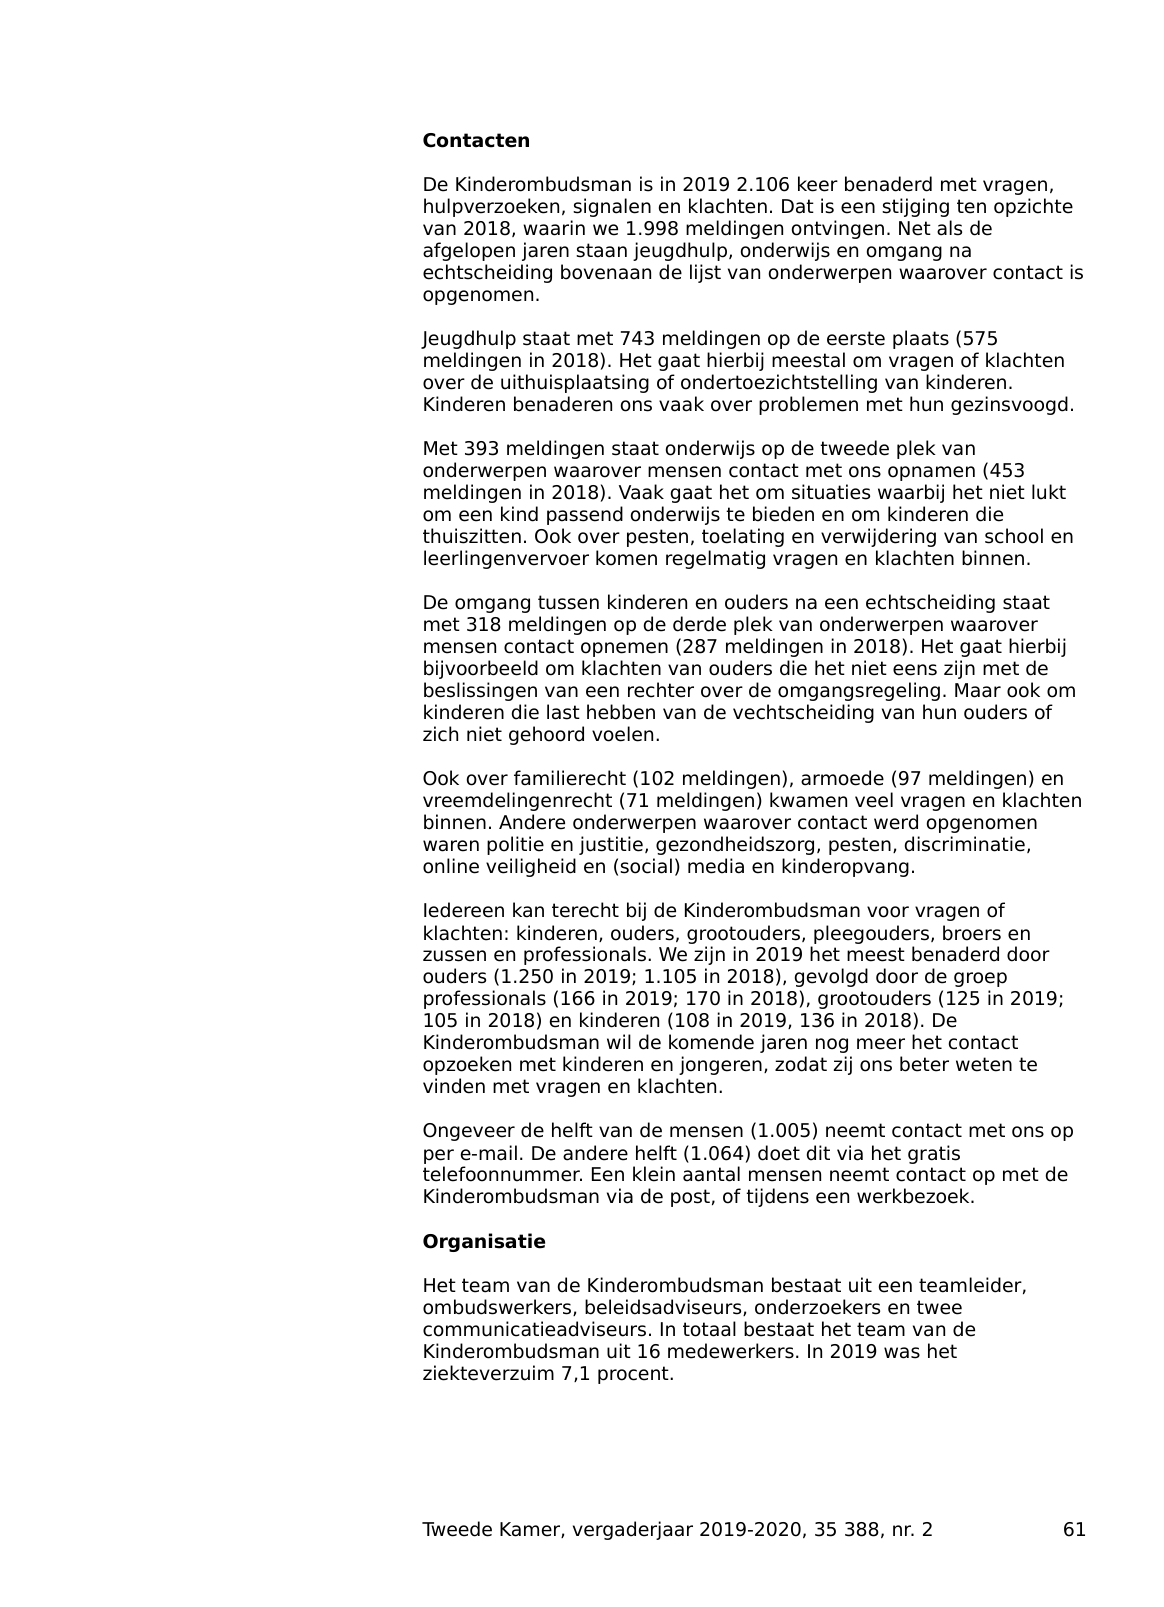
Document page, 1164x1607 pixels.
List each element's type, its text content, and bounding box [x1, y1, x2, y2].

text De Kinderombudsman is in 2019 2.106 keer benaderd met vragen, hulpverzoeken, signalen en klachten. Dat is een stijging ten opzichte van 2018, waarin we 1.998 meldingen ontvingen. Net als de afgelopen jaren staan jeugdhulp, onderwijs en omgang na echtscheiding bovenaan de lijst van onderwerpen waarover contact is opgenomen. [422, 174, 1087, 306]
text Ook over familierecht (102 meldingen), armoede (97 meldingen) en vreemdelingenrecht (71 meldingen) kwamen veel vragen en klachten binnen. Andere onderwerpen waarover contact werd opgenomen waren politie en justitie, gezondheidszorg, pesten, discriminatie, online veiligheid en (social) media en kinderopvang. [422, 768, 1087, 878]
text Jeugdhulp staat met 743 meldingen op de eerste plaats (575 meldingen in 2018). Het gaat hierbij meestal om vragen of klachten over de uithuisplaatsing of ondertoezichtstelling van kinderen. Kinderen benaderen ons vaak over problemen met hun gezinsvoogd. [422, 328, 1087, 416]
text Het team van de Kinderombudsman bestaat uit een teamleider, ombudswerkers, beleidsadviseurs, onderzoekers en twee communicatieadviseurs. In totaal bestaat het team van de Kinderombudsman uit 16 medewerkers. In 2019 was het ziekteverzuim 7,1 procent. [422, 1275, 1087, 1384]
text Met 393 meldingen staat onderwijs op de tweede plek van onderwerpen waarover mensen contact met ons opnamen (453 meldingen in 2018). Vaak gaat het om situaties waarbij het niet lukt om een kind passend onderwijs te bieden en om kinderen die thuiszitten. Ook over pesten, toelating en verwijdering van school en leerlingenvervoer komen regelmatig vragen en klachten binnen. [422, 438, 1087, 570]
subtitle Organisatie [422, 1231, 1087, 1252]
text Iedereen kan terecht bij de Kinderombudsman voor vragen of klachten: kinderen, ouders, grootouders, pleegouders, broers en zussen en professionals. We zijn in 2019 het meest benaderd door ouders (1.250 in 2019; 1.105 in 2018), gevolgd door de groep professionals (166 in 2019; 170 in 2018), grootouders (125 in 2019; 105 in 2018) en kinderen (108 in 2019, 136 in 2018). De Kinderombudsman wil de komende jaren nog meer het contact opzoeken met kinderen en jongeren, zodat zij ons beter weten te vinden met vragen en klachten. [422, 900, 1087, 1098]
text Ongeveer de helft van de mensen (1.005) neemt contact met ons op per e-mail. De andere helft (1.064) doet dit via het gratis telefoonnummer. Een klein aantal mensen neemt contact op met de Kinderombudsman via de post, of tijdens een werkbezoek. [422, 1120, 1087, 1208]
subtitle Contacten [422, 130, 1087, 152]
text De omgang tussen kinderen en ouders na een echtscheiding staat met 318 meldingen op de derde plek van onderwerpen waarover mensen contact opnemen (287 meldingen in 2018). Het gaat hierbij bijvoorbeeld om klachten van ouders die het niet eens zijn met de beslissingen van een rechter over de omgangsregeling. Maar ook om kinderen die last hebben van de vechtscheiding van hun ouders of zich niet gehoord voelen. [422, 592, 1087, 746]
